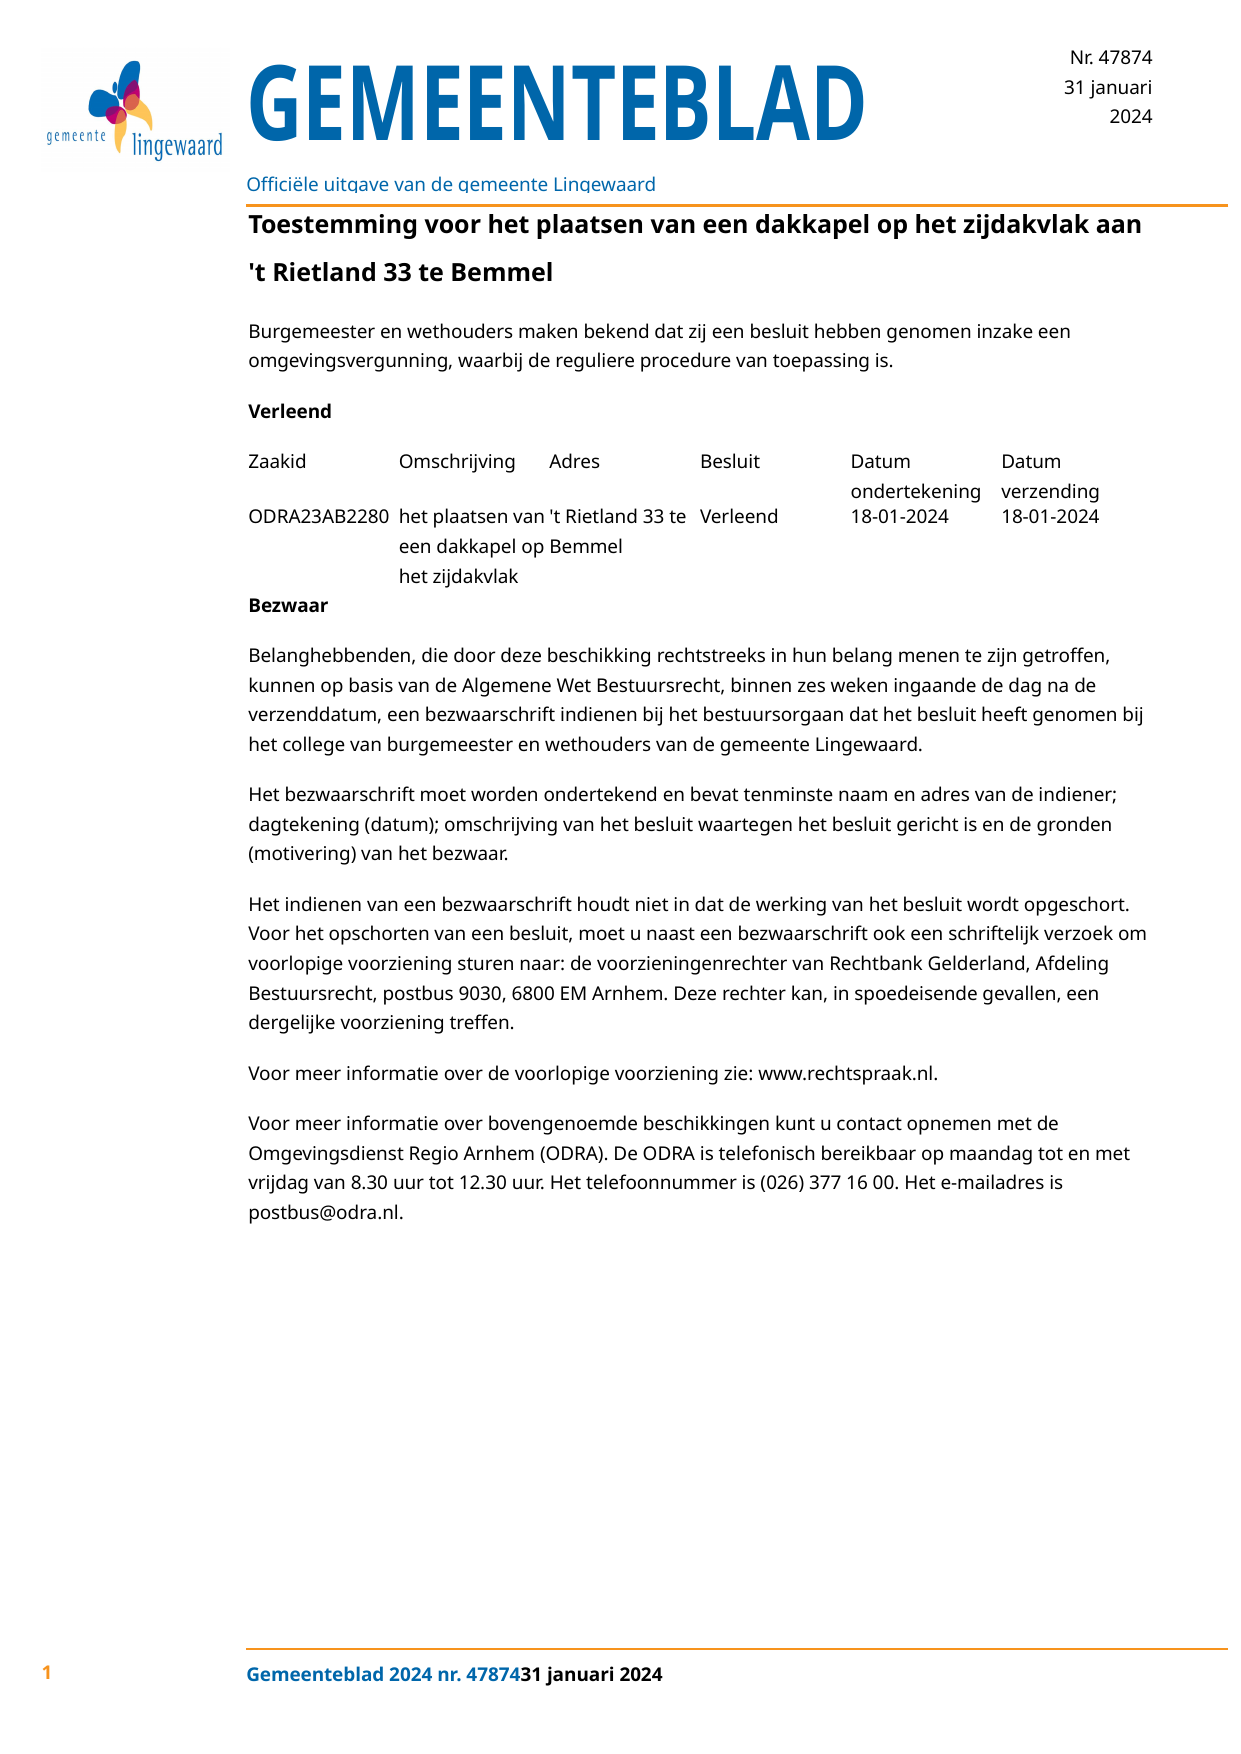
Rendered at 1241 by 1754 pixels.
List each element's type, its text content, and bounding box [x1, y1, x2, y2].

table_header Datum ondertekening [850, 449, 1001, 504]
text Burgemeester en wethouders maken bekend dat zij een besluit hebben genomen inzake een omgevingsvergunning, waarbij de reguliere procedure van toepassing is. [248, 318, 1152, 373]
table_header Besluit [700, 449, 850, 504]
text Toestemming voor het plaatsen van een dakkapel op het zijdakvlak aan 't Rietland 33 te Bemmel [248, 207, 1152, 288]
table_header Omschrijving [399, 449, 549, 504]
text Het bezwaarschrift moet worden ondertekend en bevat tenminste naam en adres van de indiener; dagtekening (datum); omschrijving van het besluit waartegen het besluit gericht is en de gronden (motivering) van het bezwaar. [248, 781, 1152, 866]
picture [41, 47, 231, 172]
table_cell 't Rietland 33 te Bemmel [549, 504, 700, 589]
table_header Datum verzending [1001, 449, 1152, 504]
text Voor meer informatie over bovengenoemde beschikkingen kunt u contact opnemen met de Omgevingsdienst Regio Arnhem (ODRA). De ODRA is telefonisch bereikbaar op maandag tot en met vrijdag van 8.30 uur tot 12.30 uur. Het telefoonnummer is (026) 377 16 00. Het e-mailadres is postbus@odra.nl. [248, 1110, 1152, 1225]
text Bezwaar [248, 592, 1152, 618]
text Voor meer informatie over de voorlopige voorziening zie: www.rechtspraak.nl. [248, 1060, 1152, 1086]
table_cell het plaatsen van een dakkapel op het zijdakvlak [399, 504, 549, 589]
table_cell Verleend [700, 504, 850, 589]
table_cell 18-01-2024 [850, 504, 1001, 589]
table_cell ODRA23AB2280 [248, 504, 398, 589]
text Belanghebbenden, die door deze beschikking rechtstreeks in hun belang menen te zijn getroffen, kunnen op basis van de Algemene Wet Bestuursrecht, binnen zes weken ingaande de dag na de verzenddatum, een bezwaarschrift indienen bij het bestuursorgaan dat het besluit heeft genomen bij het college van burgemeester en wethouders van de gemeente Lingewaard. [248, 642, 1152, 757]
table_cell 18-01-2024 [1001, 504, 1152, 589]
table_header Adres [549, 449, 700, 504]
text Verleend [248, 398, 1152, 424]
text Het indienen van een bezwaarschrift houdt niet in dat de werking van het besluit wordt opgeschort. Voor het opschorten van een besluit, moet u naast een bezwaarschrift ook een schriftelijk verzoek om voorlopige voorziening sturen naar: de voorzieningenrechter van Rechtbank Gelderland, Afdeling Bestuursrecht, postbus 9030, 6800 EM Arnhem. Deze rechter kan, in spoedeisende gevallen, een dergelijke voorziening treffen. [248, 891, 1152, 1035]
table_header Zaakid [248, 449, 398, 504]
